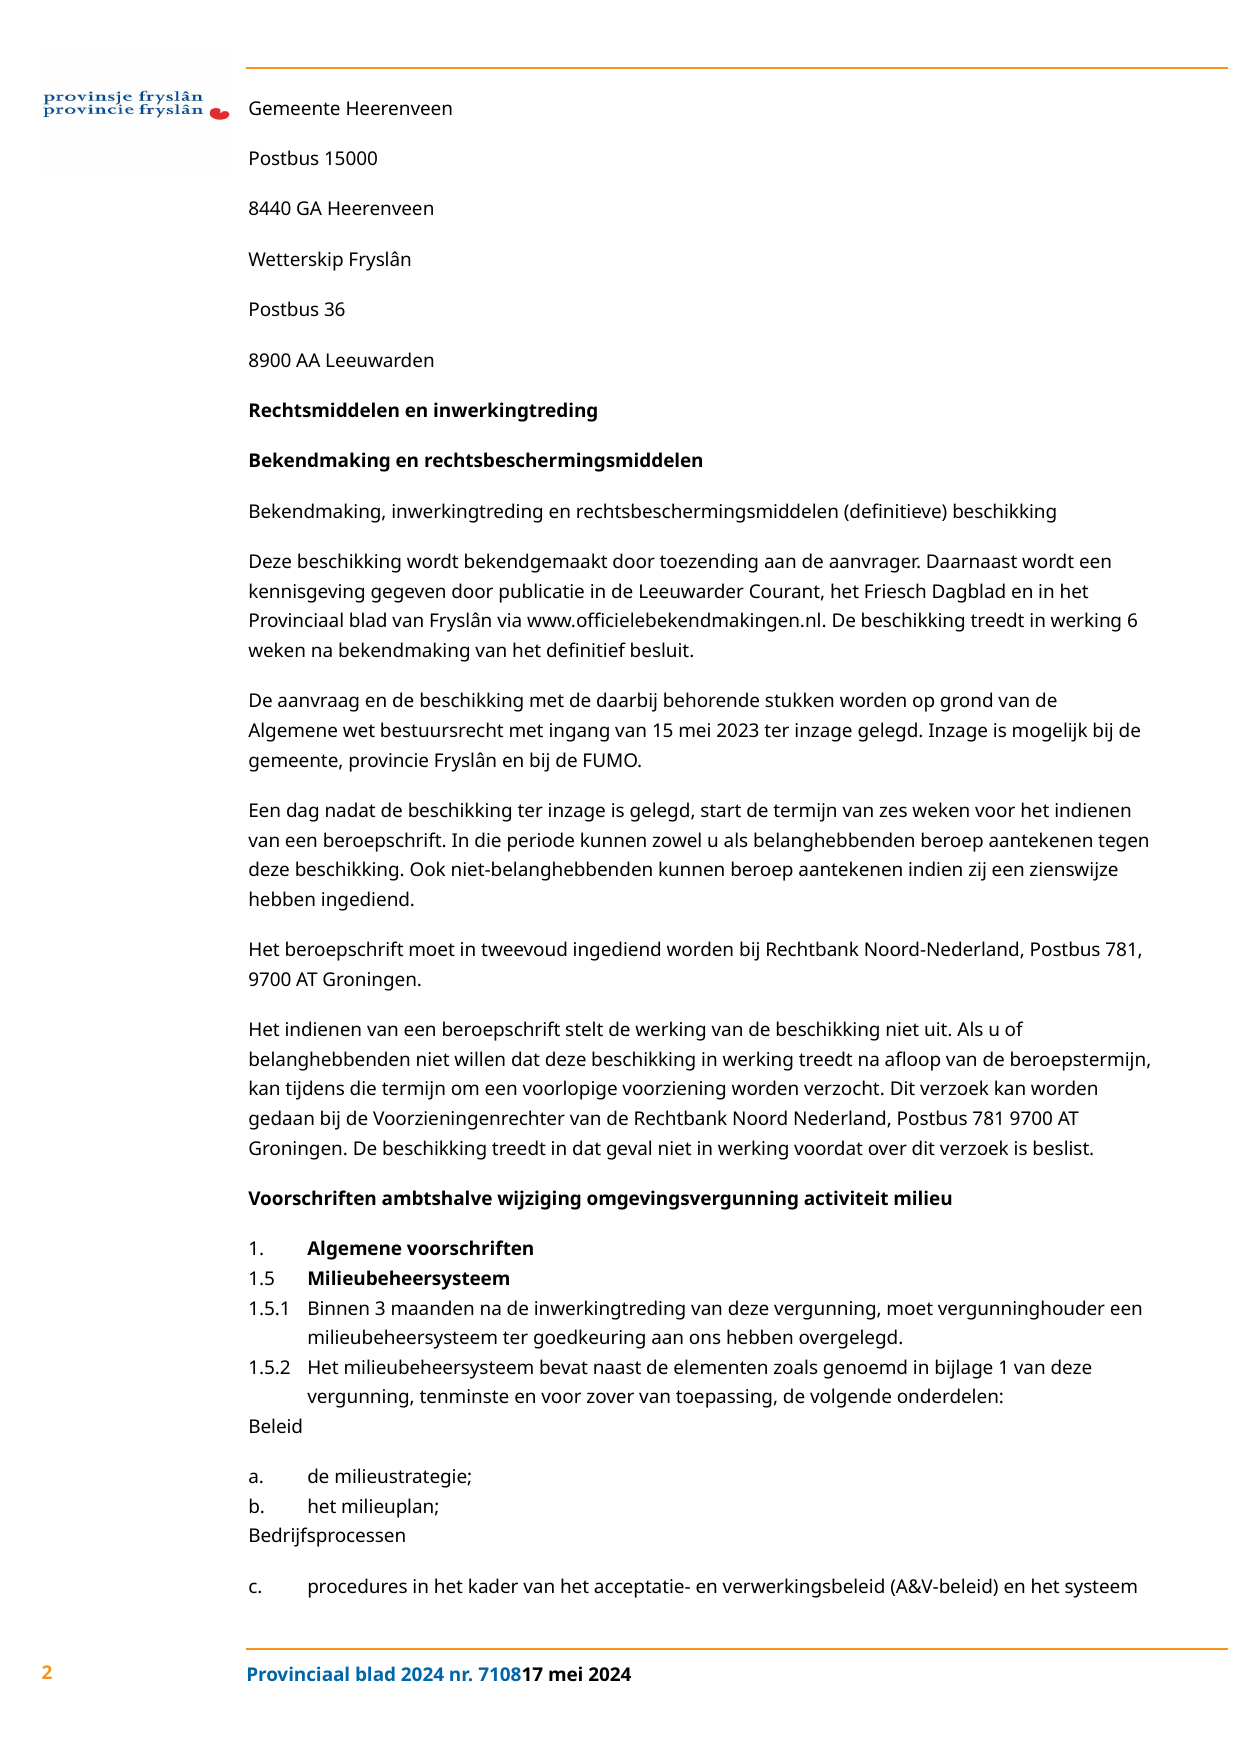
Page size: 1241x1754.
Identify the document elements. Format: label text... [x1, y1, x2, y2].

text Rechtsmiddelen en inwerkingtreding [248, 397, 1152, 423]
text Beleid [248, 1413, 1152, 1439]
text Bekendmaking, inwerkingtreding en rechtsbeschermingsmiddelen (definitieve) beschikking [248, 498, 1152, 524]
text De aanvraag en de beschikking met de daarbij behorende stukken worden op grond van de Algemene wet bestuursrecht met ingang van 15 mei 2023 ter inzage gelegd. Inzage is mogelijk bij de gemeente, provincie Fryslân en bij de FUMO. [248, 688, 1152, 773]
list Algemene voorschriften [248, 1236, 1152, 1261]
text Het indienen van een beroepschrift stelt de werking van de beschikking niet uit. Als u of belanghebbenden niet willen dat deze beschikking in werking treedt na afloop van de beroepstermijn, kan tijdens die termijn om een voorlopige voorziening worden verzocht. Dit verzoek kan worden gedaan bij de Voorzieningenrechter van de Rechtbank Noord Nederland, Postbus 781 9700 AT Groningen. De beschikking treedt in dat geval niet in werking voordat over dit verzoek is beslist. [248, 1016, 1152, 1161]
list Het milieubeheersysteem bevat naast de elementen zoals genoemd in bijlage 1 van deze vergunning, tenminste en voor zover van toepassing, de volgende onderdelen: [248, 1354, 1152, 1409]
text Bedrijfsprocessen [248, 1523, 1152, 1548]
text Deze beschikking wordt bekendgemaakt door toezending aan de aanvrager. Daarnaast wordt een kennisgeving gegeven door publicatie in de Leeuwarder Courant, het Friesch Dagblad en in het Provinciaal blad van Fryslân via www.officielebekendmakingen.nl. De beschikking treedt in werking 6 weken na bekendmaking van het definitief besluit. [248, 548, 1152, 663]
text 8440 GA Heerenveen [248, 196, 1152, 221]
text Voorschriften ambtshalve wijziging omgevingsvergunning activiteit milieu [248, 1185, 1152, 1211]
list het milieuplan; [248, 1493, 1152, 1519]
text Postbus 36 [248, 296, 1152, 322]
picture [41, 47, 231, 172]
list Binnen 3 maanden na de inwerkingtreding van deze vergunning, moet vergunninghouder een milieubeheersysteem ter goedkeuring aan ons hebben overgelegd. [248, 1295, 1152, 1350]
text Gemeente Heerenveen [248, 95, 1152, 121]
list procedures in het kader van het acceptatie- en verwerkingsbeleid (A&V-beleid) en het systeem [248, 1573, 1152, 1599]
text Het beroepschrift moet in tweevoud ingediend worden bij Rechtbank Noord-Nederland, Postbus 781, 9700 AT Groningen. [248, 936, 1152, 992]
list Milieubeheersysteem [248, 1265, 1152, 1291]
text Bekendmaking en rechtsbeschermingsmiddelen [248, 448, 1152, 473]
text 8900 AA Leeuwarden [248, 347, 1152, 373]
list de milieustrategie; [248, 1463, 1152, 1489]
text Een dag nadat de beschikking ter inzage is gelegd, start de termijn van zes weken voor het indienen van een beroepschrift. In die periode kunnen zowel u als belanghebbenden beroep aantekenen tegen deze beschikking. Ook niet-belanghebbenden kunnen beroep aantekenen indien zij een zienswijze hebben ingediend. [248, 797, 1152, 912]
text Postbus 15000 [248, 145, 1152, 171]
text Wetterskip Fryslân [248, 246, 1152, 272]
